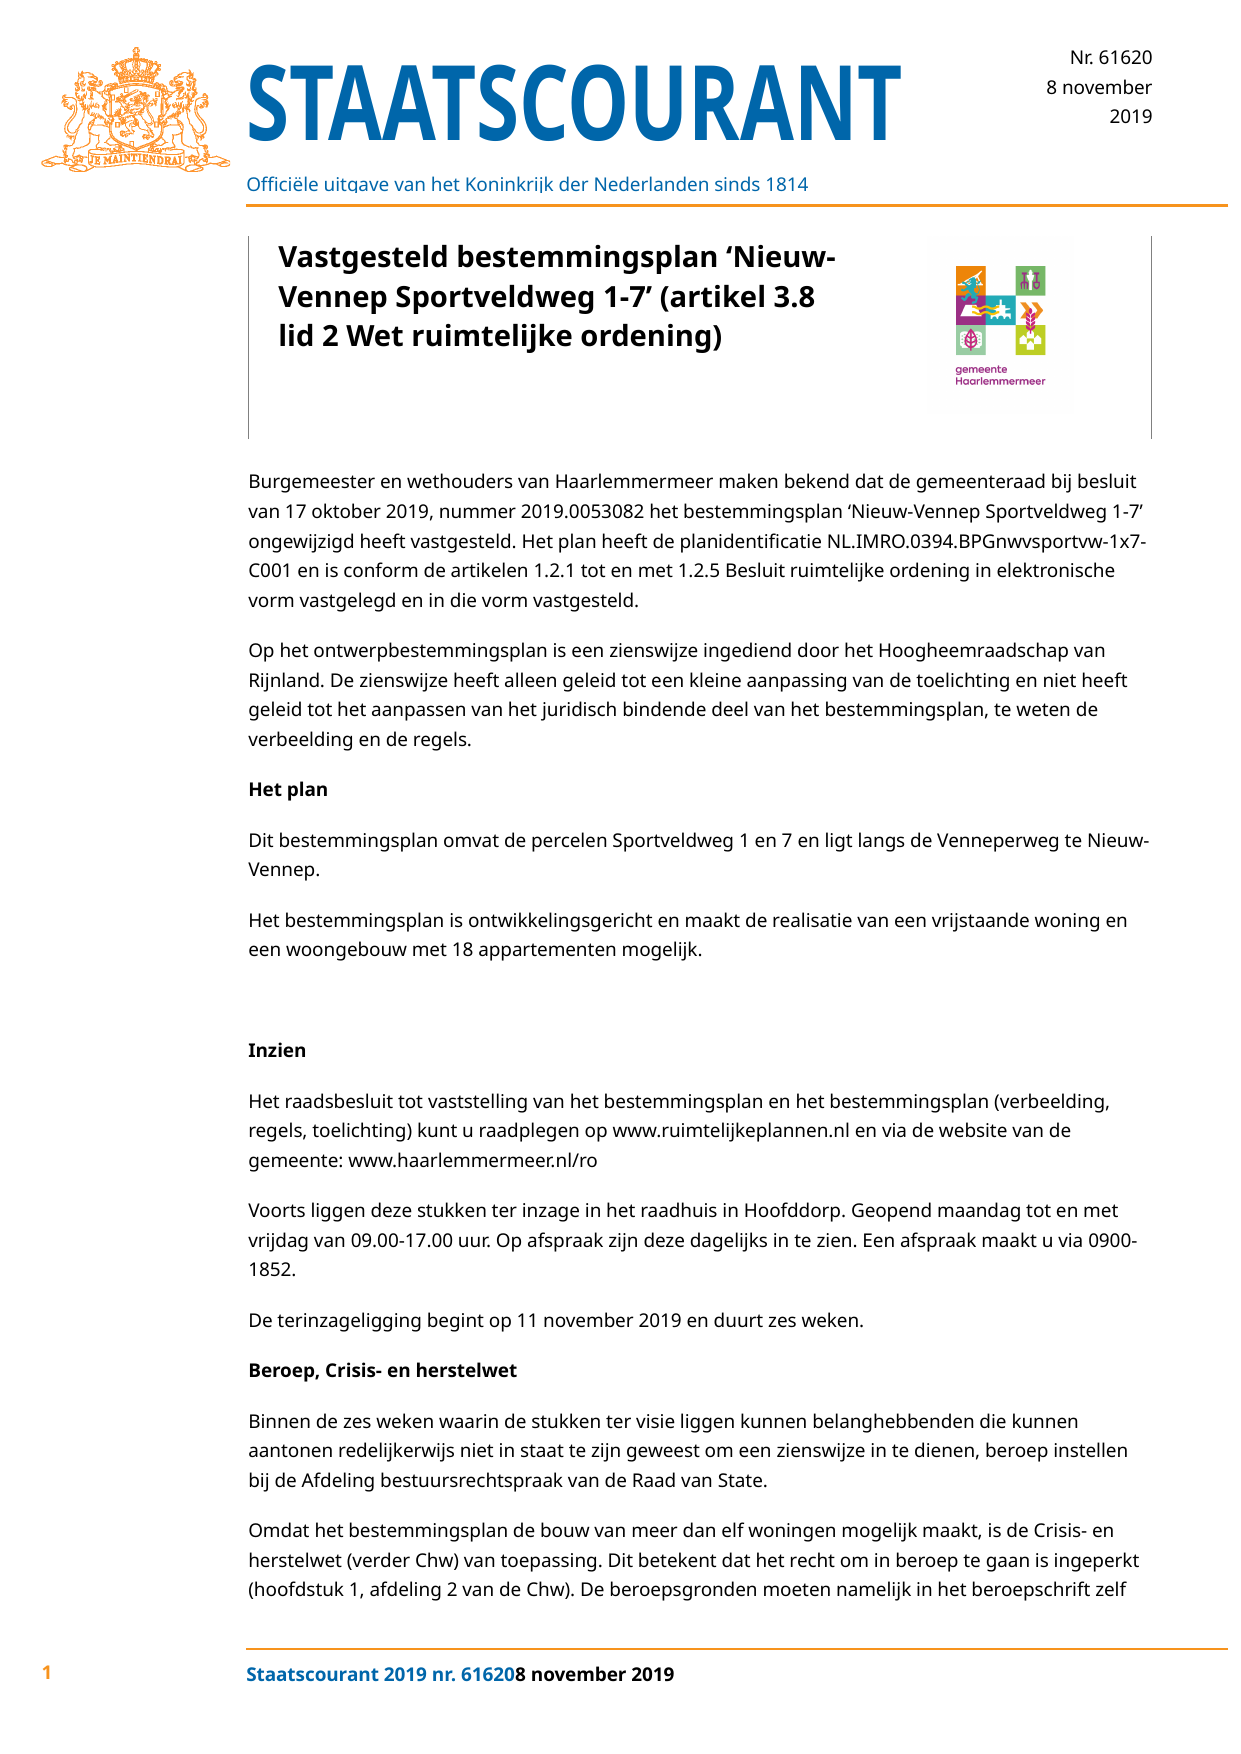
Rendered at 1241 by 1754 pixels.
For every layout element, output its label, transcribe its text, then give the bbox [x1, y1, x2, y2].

text Het plan [248, 777, 1152, 802]
text Voorts liggen deze stukken ter inzage in het raadhuis in Hoofddorp. Geopend maandag tot en met vrijdag van 09.00-17.00 uur. Op afspraak zijn deze dagelijks in te zien. Een afspraak maakt u via 0900-1852. [248, 1197, 1152, 1282]
text Het bestemmingsplan is ontwikkelingsgericht en maakt de realisatie van een vrijstaande woning en een woongebouw met 18 appartementen mogelijk. [248, 907, 1152, 962]
picture [926, 236, 1075, 414]
picture [41, 47, 231, 172]
text Burgemeester en wethouders van Haarlemmermeer maken bekend dat de gemeenteraad bij besluit van 17 oktober 2019, nummer 2019.0053082 het bestemmingsplan ‘Nieuw-Vennep Sportveldweg 1-7’ ongewijzigd heeft vastgesteld. Het plan heeft de planidentificatie NL.IMRO.0394.BPGnwvsportvw-1x7-C001 en is conform de artikelen 1.2.1 tot en met 1.2.5 Besluit ruimtelijke ordening in elektronische vorm vastgelegd en in die vorm vastgesteld. [248, 469, 1152, 613]
table_header [1075, 236, 1151, 413]
text Beroep, Crisis- en herstelwet [248, 1357, 1152, 1383]
text De terinzageligging begint op 11 november 2019 en duurt zes weken. [248, 1307, 1152, 1333]
table_header Vastgesteld bestemmingsplan ‘Nieuw-Vennep Sportveldweg 1-7’ (artikel 3.8 lid 2 Wet ruimtelijke ordening) [249, 236, 850, 439]
text Het raadsbesluit tot vaststelling van het bestemmingsplan en het bestemmingsplan (verbeelding, regels, toelichting) kunt u raadplegen op www.ruimtelijkeplannen.nl en via de website van de gemeente: www.haarlemmermeer.nl/ro [248, 1088, 1152, 1173]
table_header [850, 414, 1151, 439]
text Op het ontwerpbestemmingsplan is een zienswijze ingediend door het Hoogheemraadschap van Rijnland. De zienswijze heeft alleen geleid tot een kleine aanpassing van de toelichting en niet heeft geleid tot het aanpassen van het juridisch bindende deel van het bestemmingsplan, te weten de verbeelding en de regels. [248, 637, 1152, 752]
text Omdat het bestemmingsplan de bouw van meer dan elf woningen mogelijk maakt, is de Crisis- en herstelwet (verder Chw) van toepassing. Dit betekent dat het recht om in beroep te gaan is ingeperkt (hoofdstuk 1, afdeling 2 van de Chw). De beroepsgronden moeten namelijk in het beroepschrift zelf [248, 1517, 1152, 1602]
text Binnen de zes weken waarin de stukken ter visie liggen kunnen belanghebbenden die kunnen aantonen redelijkerwijs niet in staat te zijn geweest om een zienswijze in te dienen, beroep instellen bij de Afdeling bestuursrechtspraak van de Raad van State. [248, 1408, 1152, 1493]
text Inzien [248, 1037, 1152, 1063]
text Dit bestemmingsplan omvat de percelen Sportveldweg 1 en 7 en ligt langs de Venneperweg te Nieuw-Vennep. [248, 827, 1152, 882]
table_header [850, 236, 926, 413]
